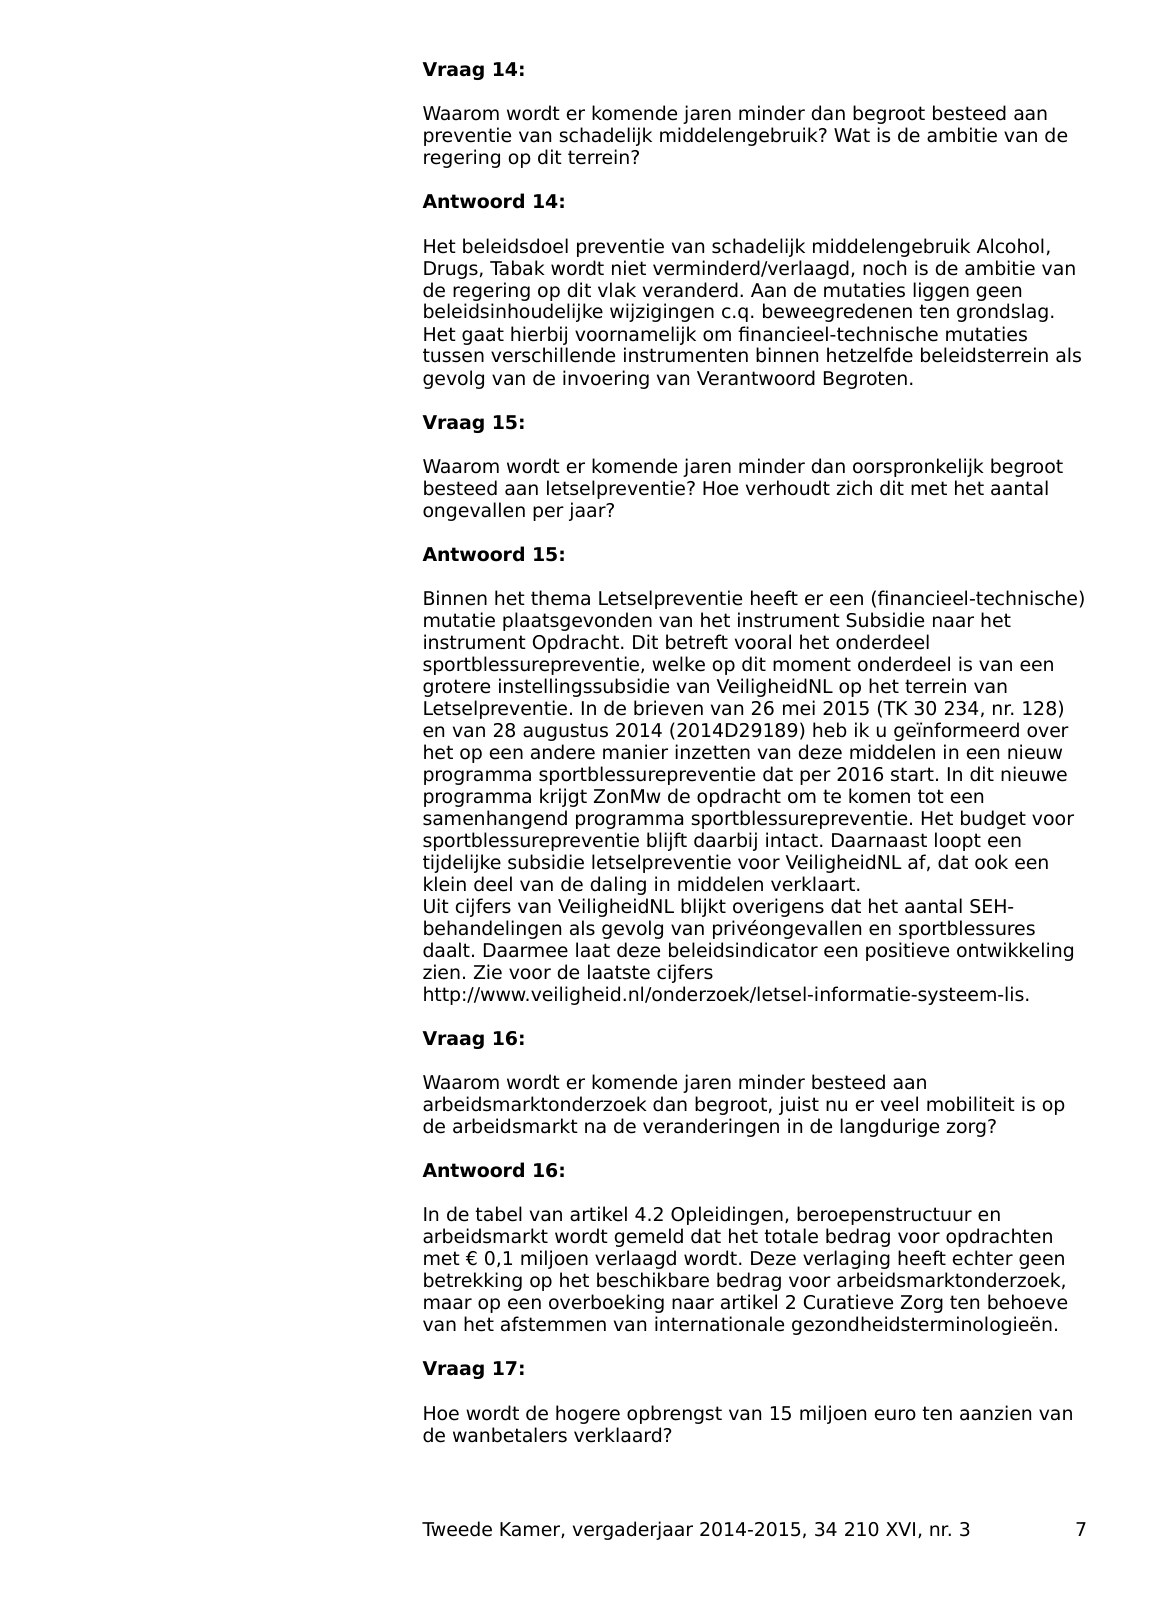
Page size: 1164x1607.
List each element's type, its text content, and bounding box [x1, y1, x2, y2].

subtitle Antwoord 16: [422, 1160, 1087, 1182]
subtitle Vraag 16: [422, 1028, 1087, 1050]
subtitle Antwoord 15: [422, 544, 1087, 566]
text Het beleidsdoel preventie van schadelijk middelengebruik Alcohol, Drugs, Tabak wordt niet verminderd/verlaagd, noch is de ambitie van de regering op dit vlak veranderd. Aan de mutaties liggen geen beleidsinhoudelijke wijzigingen c.q. beweegredenen ten grondslag. Het gaat hierbij voornamelijk om financieel-technische mutaties tussen verschillende instrumenten binnen hetzelfde beleidsterrein als gevolg van de invoering van Verantwoord Begroten. [422, 236, 1087, 389]
text Waarom wordt er komende jaren minder besteed aan arbeidsmarktonderzoek dan begroot, juist nu er veel mobiliteit is op de arbeidsmarkt na de veranderingen in de langdurige zorg? [422, 1072, 1087, 1138]
text Binnen het thema Letselpreventie heeft er een (financieel-technische) mutatie plaatsgevonden van het instrument Subsidie naar het instrument Opdracht. Dit betreft vooral het onderdeel sportblessurepreventie, welke op dit moment onderdeel is van een grotere instellingssubsidie van VeiligheidNL op het terrein van Letselpreventie. In de brieven van 26 mei 2015 (TK 30 234, nr. 128) en van 28 augustus 2014 (2014D29189) heb ik u geïnformeerd over het op een andere manier inzetten van deze middelen in een nieuw programma sportblessurepreventie dat per 2016 start. In dit nieuwe programma krijgt ZonMw de opdracht om te komen tot een samenhangend programma sportblessurepreventie. Het budget voor sportblessurepreventie blijft daarbij intact. Daarnaast loopt een tijdelijke subsidie letselpreventie voor VeiligheidNL af, dat ook een klein deel van de daling in middelen verklaart. [422, 588, 1087, 896]
subtitle Vraag 17: [422, 1358, 1087, 1380]
text Hoe wordt de hogere opbrengst van 15 miljoen euro ten aanzien van de wanbetalers verklaard? [422, 1402, 1087, 1446]
text In de tabel van artikel 4.2 Opleidingen, beroepenstructuur en arbeidsmarkt wordt gemeld dat het totale bedrag voor opdrachten met € 0,1 miljoen verlaagd wordt. Deze verlaging heeft echter geen betrekking op het beschikbare bedrag voor arbeidsmarktonderzoek, maar op een overboeking naar artikel 2 Curatieve Zorg ten behoeve van het afstemmen van internationale gezondheidsterminologieën. [422, 1204, 1087, 1336]
subtitle Vraag 14: [422, 59, 1087, 81]
text Waarom wordt er komende jaren minder dan begroot besteed aan preventie van schadelijk middelengebruik? Wat is de ambitie van de regering op dit terrein? [422, 103, 1087, 169]
subtitle Antwoord 14: [422, 191, 1087, 213]
subtitle Vraag 15: [422, 412, 1087, 433]
text Waarom wordt er komende jaren minder dan oorspronkelijk begroot besteed aan letselpreventie? Hoe verhoudt zich dit met het aantal ongevallen per jaar? [422, 456, 1087, 522]
text Uit cijfers van VeiligheidNL blijkt overigens dat het aantal SEH-behandelingen als gevolg van privéongevallen en sportblessures daalt. Daarmee laat deze beleidsindicator een positieve ontwikkeling zien. Zie voor de laatste cijfers http://www.veiligheid.nl/onderzoek/letsel-informatie-systeem-lis. [422, 896, 1087, 1006]
